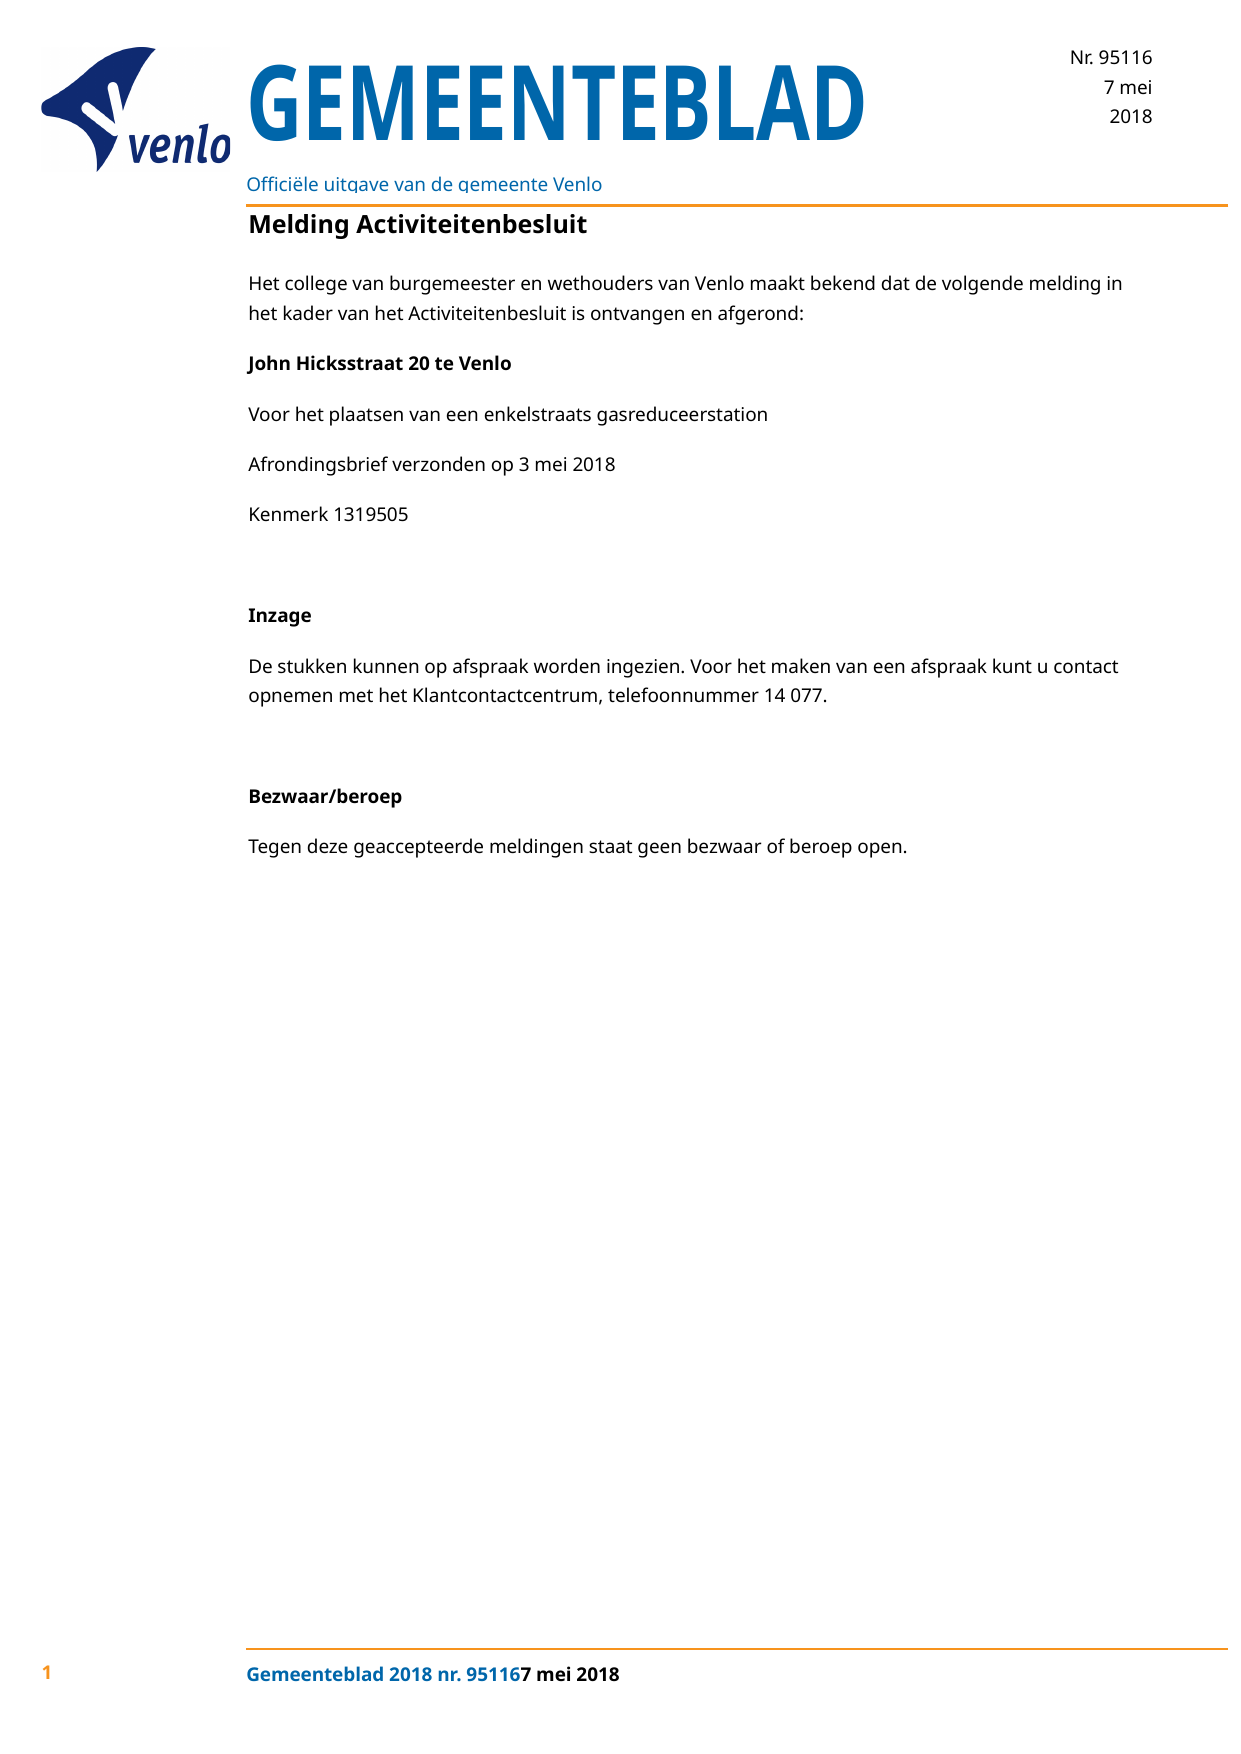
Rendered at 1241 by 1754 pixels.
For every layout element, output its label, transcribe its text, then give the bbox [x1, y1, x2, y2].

picture [41, 47, 231, 172]
text Kenmerk 1319505 [248, 502, 1152, 527]
text Voor het plaatsen van een enkelstraats gasreduceerstation [248, 401, 1152, 426]
text Bezwaar/beroep [248, 783, 1152, 809]
text Het college van burgemeester en wethouders van Venlo maakt bekend dat de volgende melding in het kader van het Activiteitenbesluit is ontvangen en afgerond: [248, 270, 1152, 326]
text Afrondingsbrief verzonden op 3 mei 2018 [248, 451, 1152, 477]
text John Hicksstraat 20 te Venlo [248, 350, 1152, 376]
text Melding Activiteitenbesluit [248, 207, 1152, 241]
text De stukken kunnen op afspraak worden ingezien. Voor het maken van een afspraak kunt u contact opnemen met het Klantcontactcentrum, telefoonnummer 14 077. [248, 653, 1152, 708]
text Inzage [248, 602, 1152, 628]
text Tegen deze geaccepteerde meldingen staat geen bezwaar of beroep open. [248, 834, 1152, 859]
